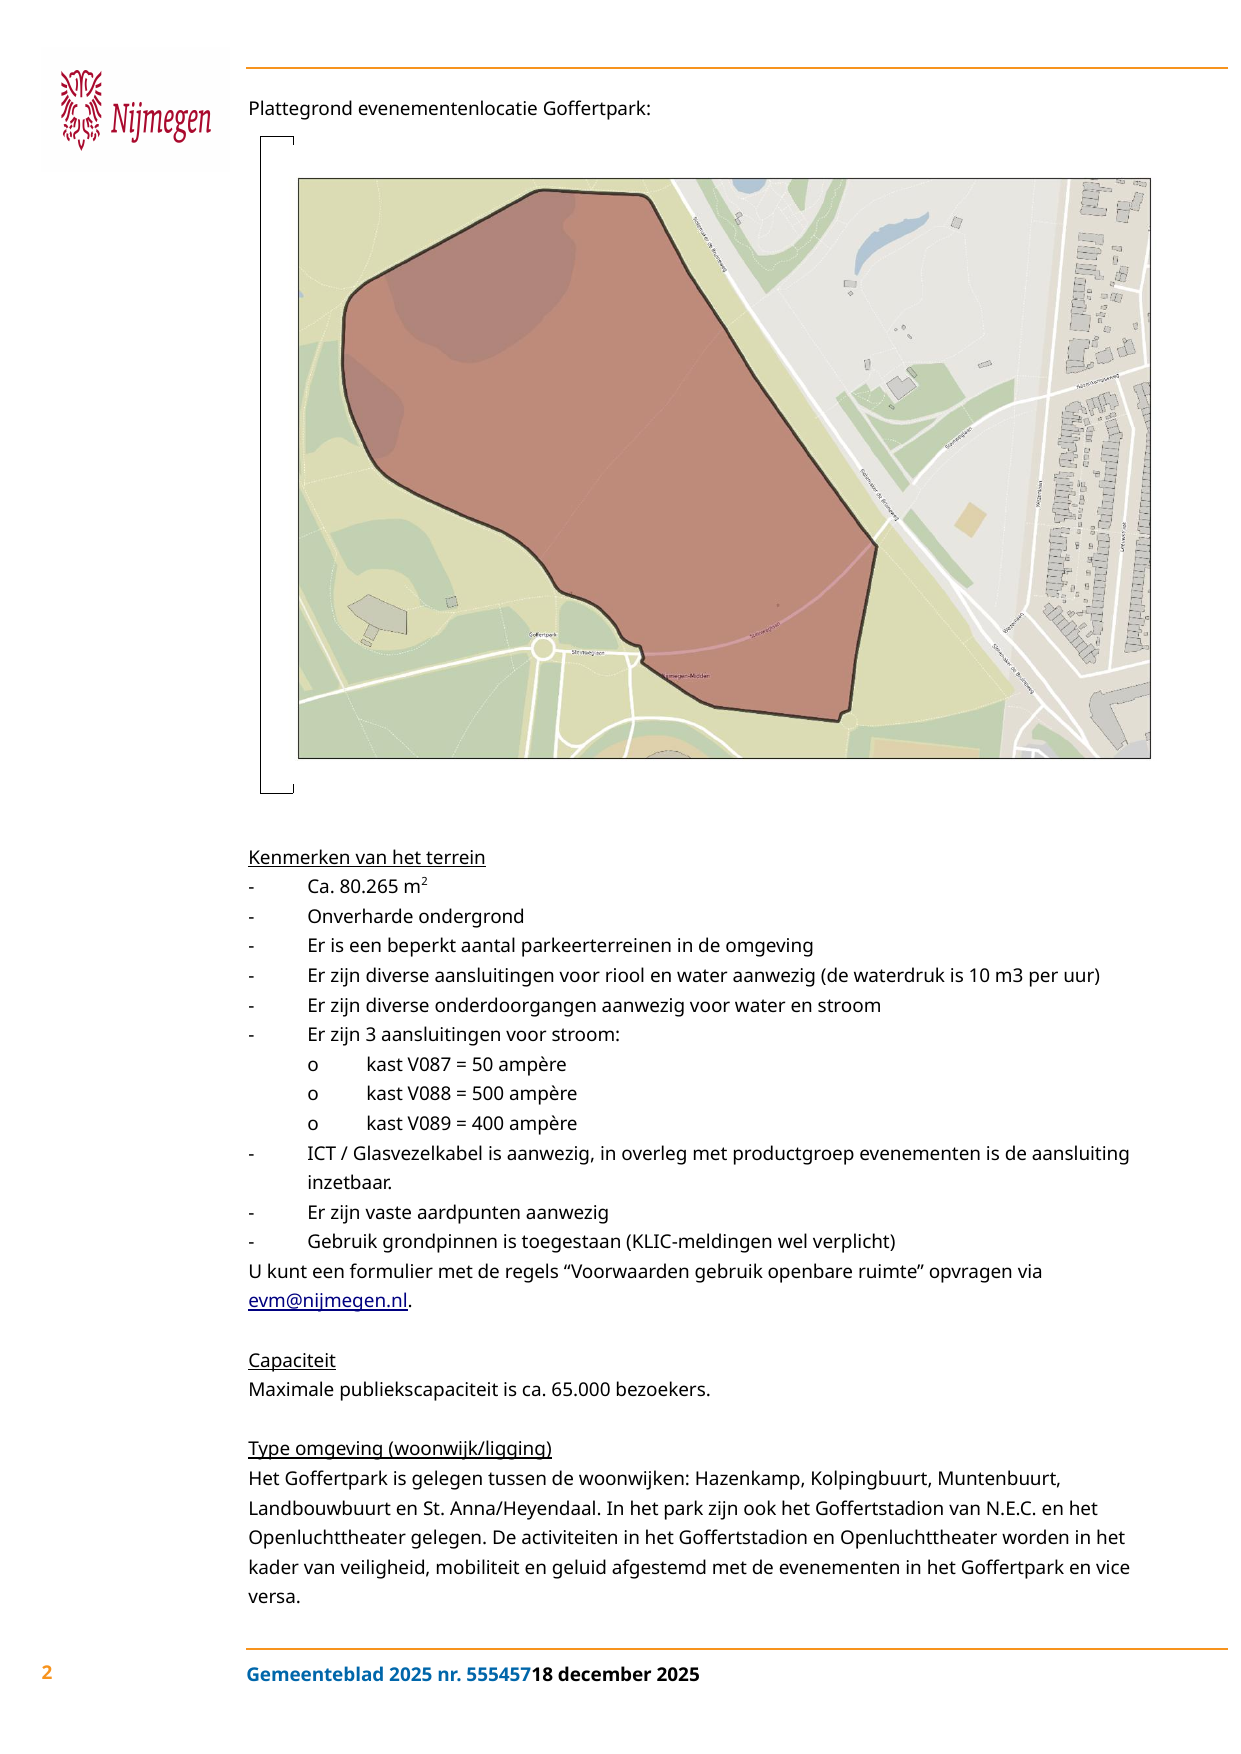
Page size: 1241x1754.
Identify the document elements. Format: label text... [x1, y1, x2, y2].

text Capaciteit [248, 1347, 1152, 1372]
text Plattegrond evenementenlocatie Goffertpark: [248, 95, 1152, 121]
list kast V088 = 500 ampère [307, 1081, 1152, 1106]
list Er zijn diverse aansluitingen voor riool en water aanwezig (de waterdruk is 10 m3 per uur) [248, 962, 1152, 988]
list kast V087 = 50 ampère [307, 1051, 1152, 1077]
list Er is een beperkt aantal parkeerterreinen in de omgeving [248, 933, 1152, 958]
list Ca. 80.265 m2 [248, 873, 1152, 899]
list kast V089 = 400 ampère [307, 1110, 1152, 1136]
list Onverharde ondergrond [248, 903, 1152, 929]
text Kenmerken van het terrein [248, 844, 1152, 869]
text Maximale publiekscapaciteit is ca. 65.000 bezoekers. [248, 1376, 1152, 1402]
list Er zijn vaste aardpunten aanwezig [248, 1199, 1152, 1224]
text Het Goffertpark is gelegen tussen de woonwijken: Hazenkamp, Kolpingbuurt, Muntenbuurt, Landbouwbuurt en St. Anna/Heyendaal. In het park zijn ook het Goffertstadion van N.E.C. en het Openluchttheater gelegen. De activiteiten in het Goffertstadion en Openluchttheater worden in het kader van veiligheid, mobiliteit en geluid afgestemd met de evenementen in het Goffertpark en vice versa. [248, 1465, 1152, 1609]
list ICT / Glasvezelkabel is aanwezig, in overleg met productgroep evenementen is de aansluiting inzetbaar. [248, 1140, 1152, 1195]
list Gebruik grondpinnen is toegestaan (KLIC-meldingen wel verplicht) [248, 1228, 1152, 1254]
picture [41, 47, 231, 172]
list Er zijn 3 aansluitingen voor stroom: [248, 1021, 1152, 1047]
text U kunt een formulier met de regels “Voorwaarden gebruik openbare ruimte” opvragen via evm@nijmegen.nl. [248, 1258, 1152, 1313]
text Type omgeving (woonwijk/ligging) [248, 1436, 1152, 1461]
list Er zijn diverse onderdoorgangen aanwezig voor water en stroom [248, 992, 1152, 1017]
picture [268, 145, 1173, 784]
